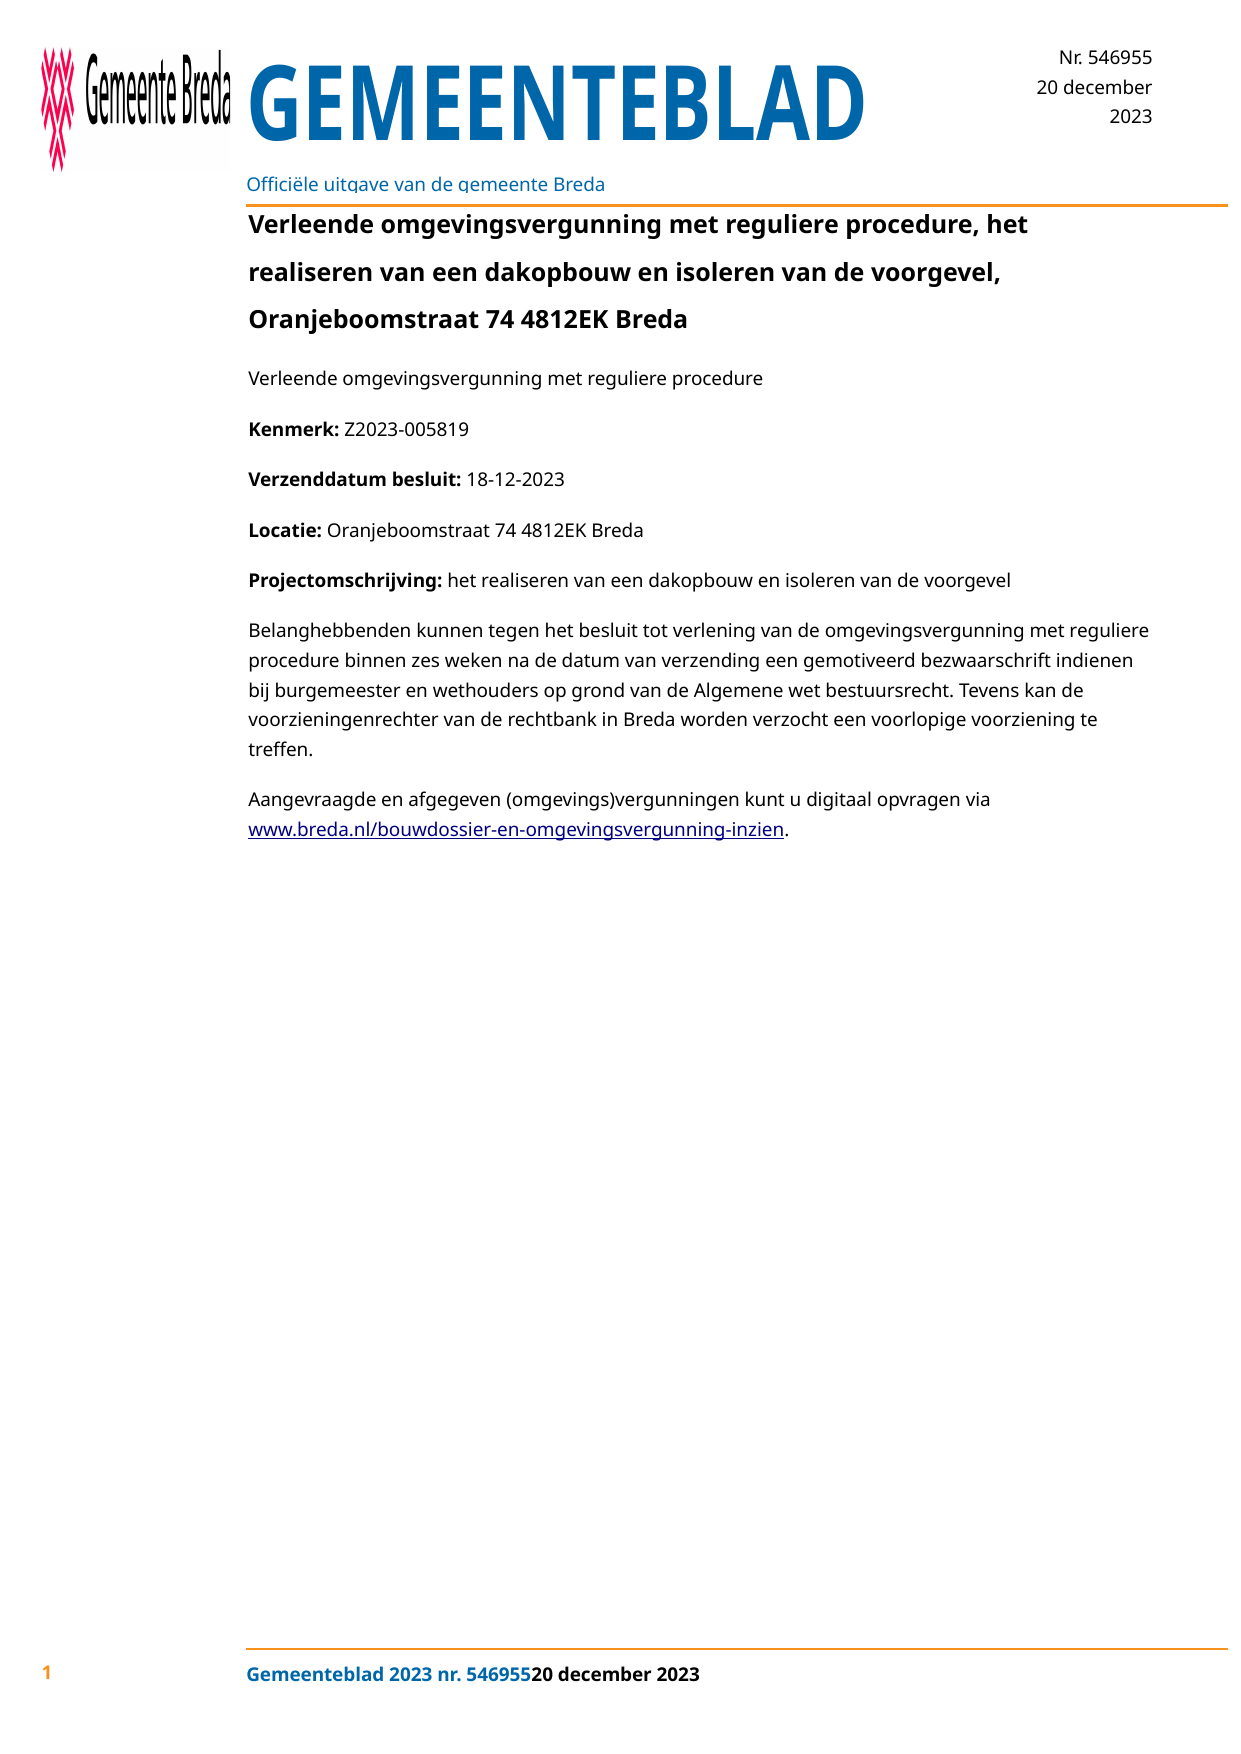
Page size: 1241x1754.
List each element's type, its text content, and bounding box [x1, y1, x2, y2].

text Projectomschrijving: het realiseren van een dakopbouw en isoleren van de voorgevel [248, 567, 1152, 593]
text Belanghebbenden kunnen tegen het besluit tot verlening van de omgevingsvergunning met reguliere procedure binnen zes weken na de datum van verzending een gemotiveerd bezwaarschrift indienen bij burgemeester en wethouders op grond van de Algemene wet bestuursrecht. Tevens kan de voorzieningenrechter van de rechtbank in Breda worden verzocht een voorlopige voorziening te treffen. [248, 618, 1152, 762]
text Verzenddatum besluit: 18-12-2023 [248, 466, 1152, 492]
text Verleende omgevingsvergunning met reguliere procedure, het realiseren van een dakopbouw en isoleren van de voorgevel, Oranjeboomstraat 74 4812EK Breda [248, 207, 1152, 336]
text Kenmerk: Z2023-005819 [248, 416, 1152, 442]
text Aangevraagde en afgegeven (omgevings)vergunningen kunt u digitaal opvragen via www.breda.nl/bouwdossier-en-omgevingsvergunning-inzien. [248, 786, 1152, 842]
text Verleende omgevingsvergunning met reguliere procedure [248, 366, 1152, 391]
text Locatie: Oranjeboomstraat 74 4812EK Breda [248, 517, 1152, 542]
picture [41, 47, 231, 172]
